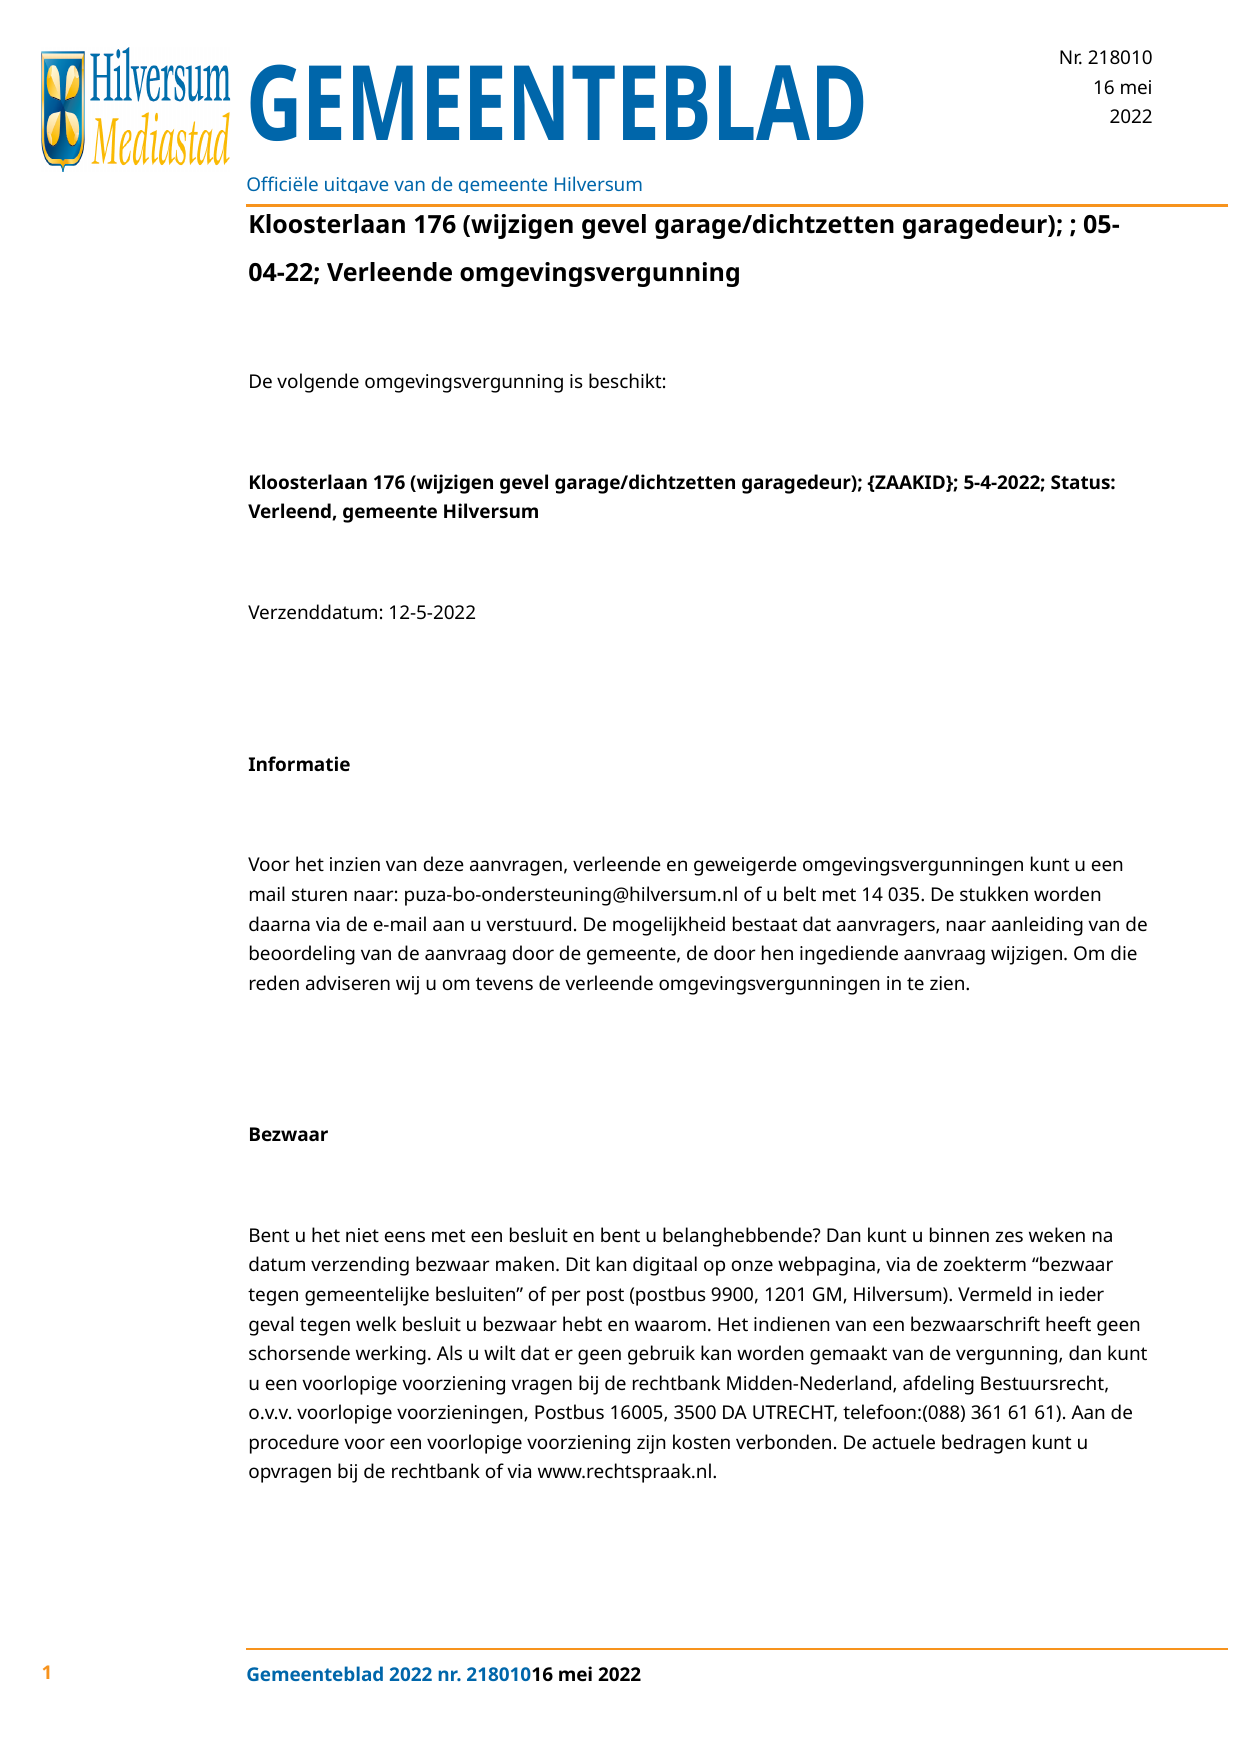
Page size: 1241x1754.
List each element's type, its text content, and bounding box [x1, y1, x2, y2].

text Kloosterlaan 176 (wijzigen gevel garage/dichtzetten garagedeur); ; 05-04-22; Verleende omgevingsvergunning [248, 207, 1152, 288]
text Verzenddatum: 12-5-2022 [248, 599, 1152, 625]
text Kloosterlaan 176 (wijzigen gevel garage/dichtzetten garagedeur); {ZAAKID}; 5-4-2022; Status: Verleend, gemeente Hilversum [248, 469, 1152, 524]
picture [41, 47, 231, 172]
text Bezwaar [248, 1121, 1152, 1147]
text Bent u het niet eens met een besluit en bent u belanghebbende? Dan kunt u binnen zes weken na datum verzending bezwaar maken. Dit kan digitaal op onze webpagina, via de zoekterm “bezwaar tegen gemeentelijke besluiten” of per post (postbus 9900, 1201 GM, Hilversum). Vermeld in ieder geval tegen welk besluit u bezwaar hebt en waarom. Het indienen van een bezwaarschrift heeft geen schorsende werking. Als u wilt dat er geen gebruik kan worden gemaakt van de vergunning, dan kunt u een voorlopige voorziening vragen bij de rechtbank Midden-Nederland, afdeling Bestuursrecht, o.v.v. voorlopige voorzieningen, Postbus 16005, 3500 DA UTRECHT, telefoon:(088) 361 61 61). Aan de procedure voor een voorlopige voorziening zijn kosten verbonden. De actuele bedragen kunt u opvragen bij de rechtbank of via www.rechtspraak.nl. [248, 1222, 1152, 1484]
text Voor het inzien van deze aanvragen, verleende en geweigerde omgevingsvergunningen kunt u een mail sturen naar: puza-bo-ondersteuning@hilversum.nl of u belt met 14 035. De stukken worden daarna via de e-mail aan u verstuurd. De mogelijkheid bestaat dat aanvragers, naar aanleiding van de beoordeling van de aanvraag door de gemeente, de door hen ingediende aanvraag wijzigen. Om die reden adviseren wij u om tevens de verleende omgevingsvergunningen in te zien. [248, 852, 1152, 996]
text De volgende omgevingsvergunning is beschikt: [248, 368, 1152, 394]
text Informatie [248, 751, 1152, 777]
